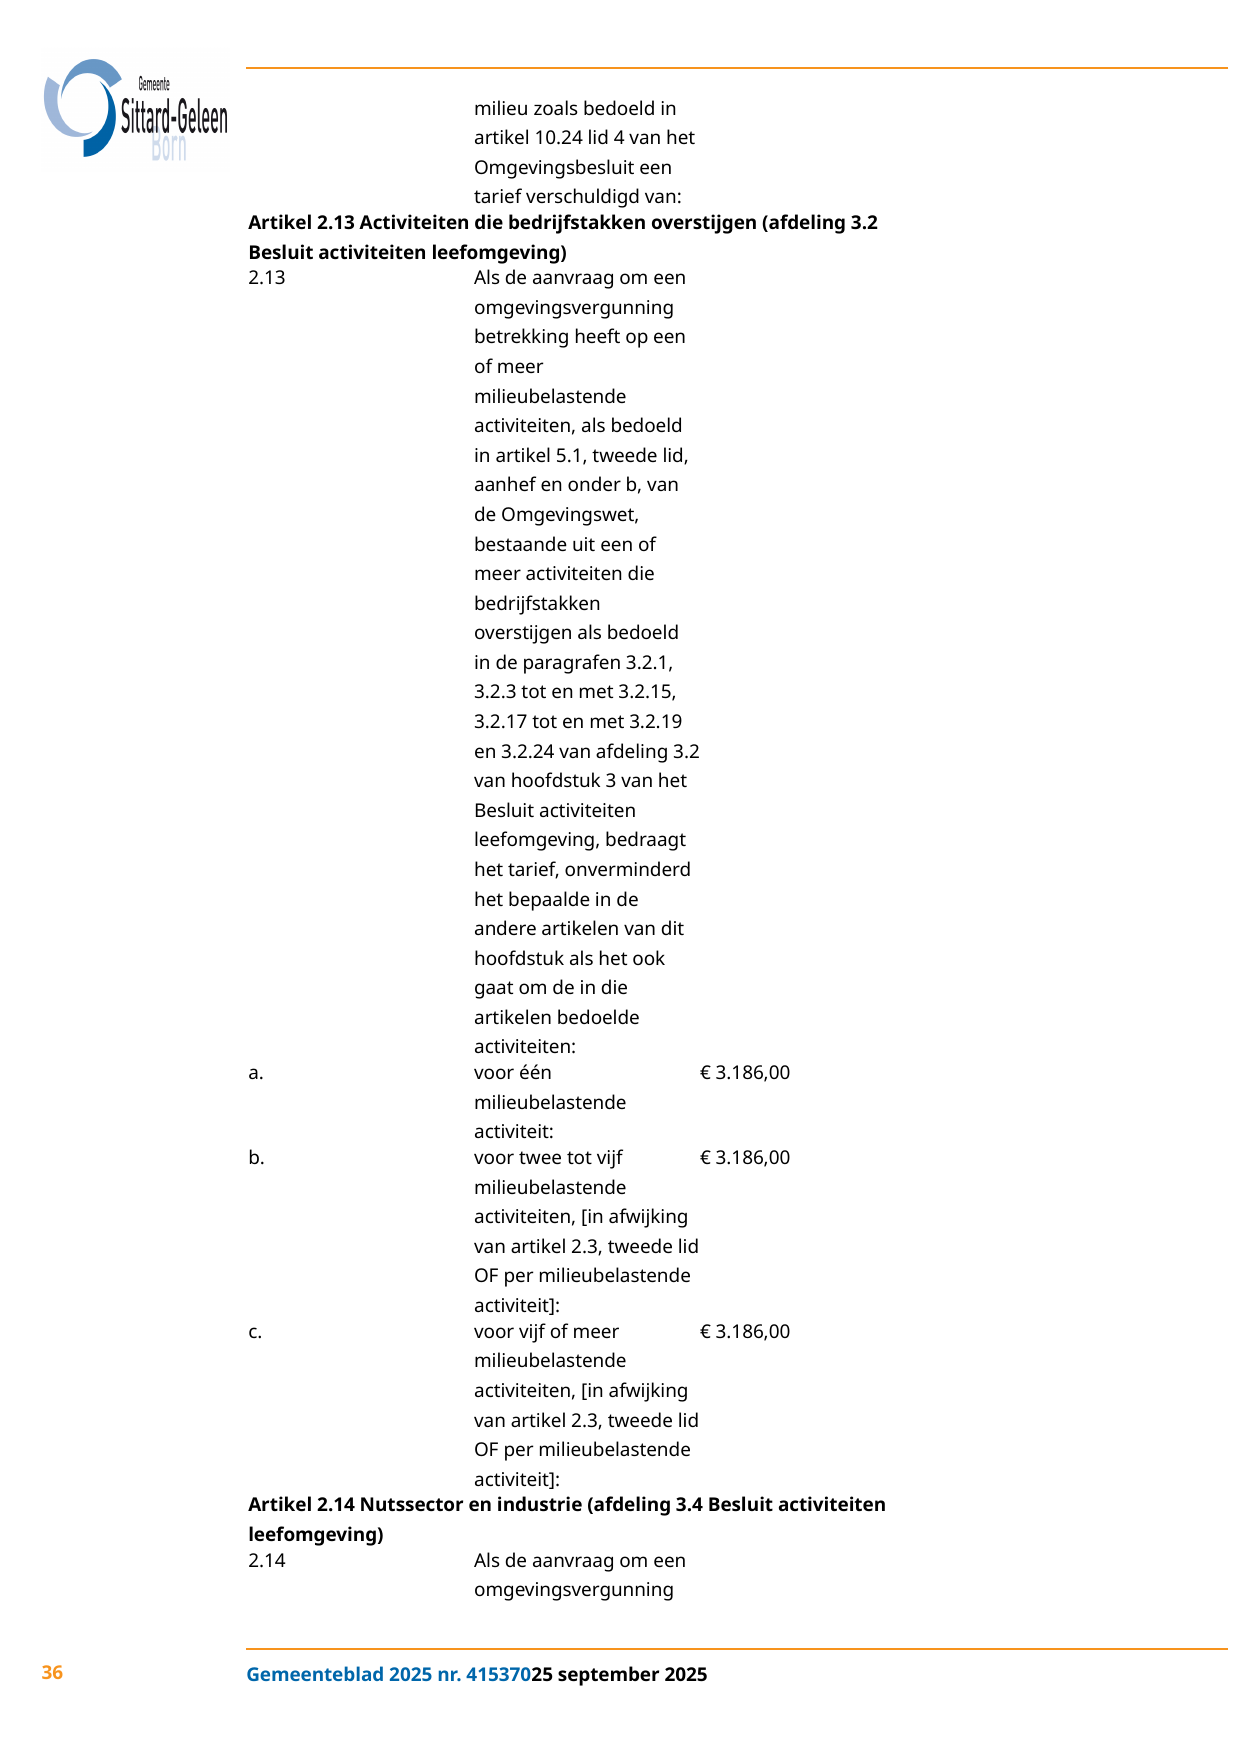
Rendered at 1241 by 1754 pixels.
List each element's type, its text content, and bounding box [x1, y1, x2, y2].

table_cell voor twee tot vijf milieubelastende activiteiten, [in afwijking van artikel 2.3, tweede lid OF per milieubelastende activiteit]: [474, 1144, 700, 1318]
table_cell [926, 1060, 1152, 1144]
table_cell [700, 1547, 926, 1602]
table_cell 2.13 [248, 265, 474, 1059]
table_cell [700, 265, 926, 1059]
table_cell [926, 265, 1152, 1059]
table_cell Als de aanvraag om een omgevingsvergunning [474, 1547, 700, 1602]
table_cell milieu zoals bedoeld in artikel 10.24 lid 4 van het Omgevingsbesluit een tarief verschuldigd van: [474, 95, 700, 209]
table_cell [926, 1144, 1152, 1318]
table_cell c. [248, 1318, 474, 1492]
table_cell Artikel 2.13 Activiteiten die bedrijfstakken overstijgen (afdeling 3.2 Besluit activiteiten leefomgeving) [248, 209, 926, 264]
table_cell Artikel 2.14 Nutssector en industrie (afdeling 3.4 Besluit activiteiten leefomgeving) [248, 1492, 926, 1547]
table_cell [926, 209, 1152, 264]
table_cell a. [248, 1060, 474, 1144]
table_cell 2.14 [248, 1547, 474, 1602]
table_cell b. [248, 1144, 474, 1318]
table_cell [926, 95, 1152, 209]
table_cell [926, 1318, 1152, 1492]
table_cell voor vijf of meer milieubelastende activiteiten, [in afwijking van artikel 2.3, tweede lid OF per milieubelastende activiteit]: [474, 1318, 700, 1492]
table_cell € 3.186,00 [700, 1318, 926, 1492]
table_cell [700, 95, 926, 209]
table_cell [248, 95, 474, 209]
table_cell € 3.186,00 [700, 1060, 926, 1144]
table_cell Als de aanvraag om een omgevingsvergunning betrekking heeft op een of meer milieubelastende activiteiten, als bedoeld in artikel 5.1, tweede lid, aanhef en onder b, van de Omgevingswet, bestaande uit een of meer activiteiten die bedrijfstakken overstijgen als bedoeld in de paragrafen 3.2.1, 3.2.3 tot en met 3.2.15, 3.2.17 tot en met 3.2.19 en 3.2.24 van afdeling 3.2 van hoofdstuk 3 van het Besluit activiteiten leefomgeving, bedraagt het tarief, onverminderd het bepaalde in de andere artikelen van dit hoofdstuk als het ook gaat om de in die artikelen bedoelde activiteiten: [474, 265, 700, 1059]
picture [41, 47, 231, 172]
table_cell [926, 1547, 1152, 1602]
table_cell voor één milieubelastende activiteit: [474, 1060, 700, 1144]
table_cell € 3.186,00 [700, 1144, 926, 1318]
table_cell [926, 1492, 1152, 1547]
